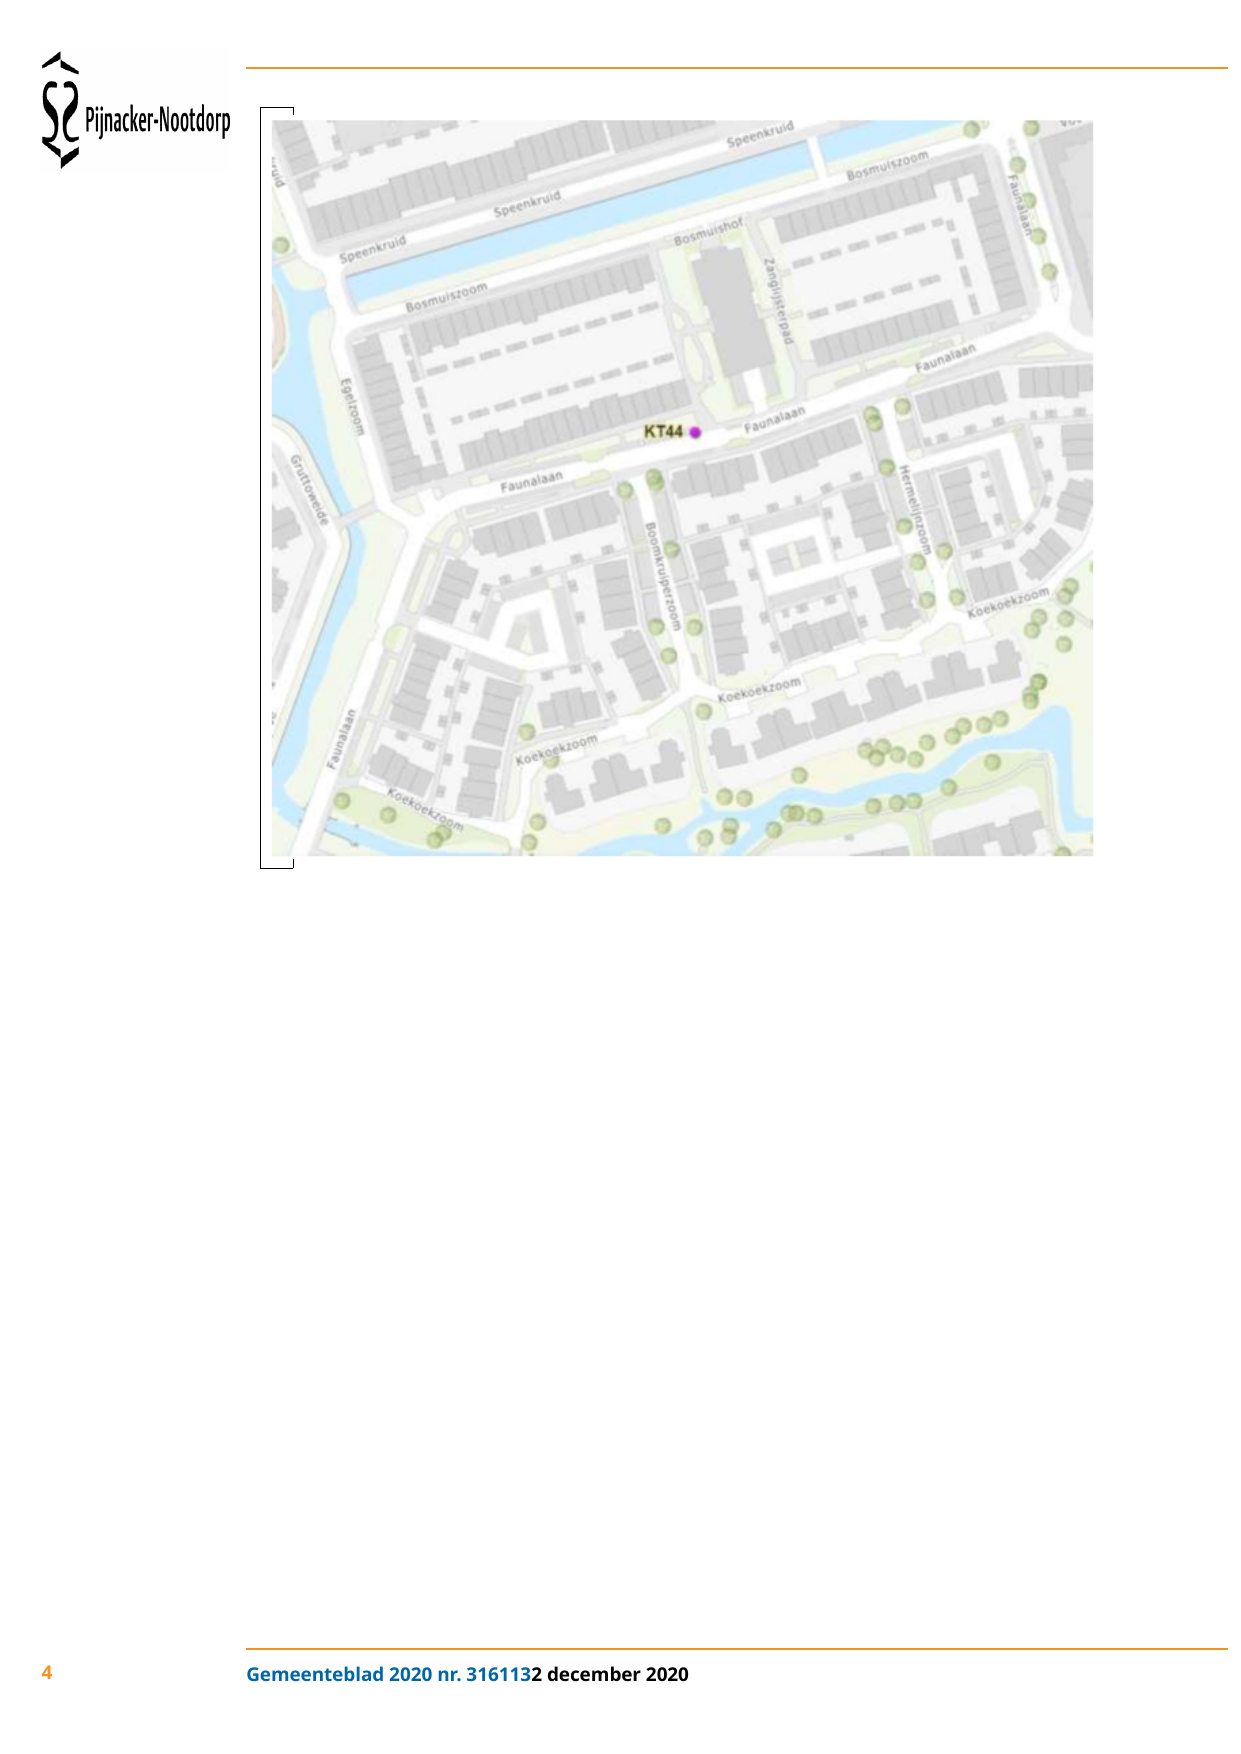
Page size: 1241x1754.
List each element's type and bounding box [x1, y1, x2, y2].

picture [268, 115, 1096, 859]
picture [41, 47, 231, 172]
